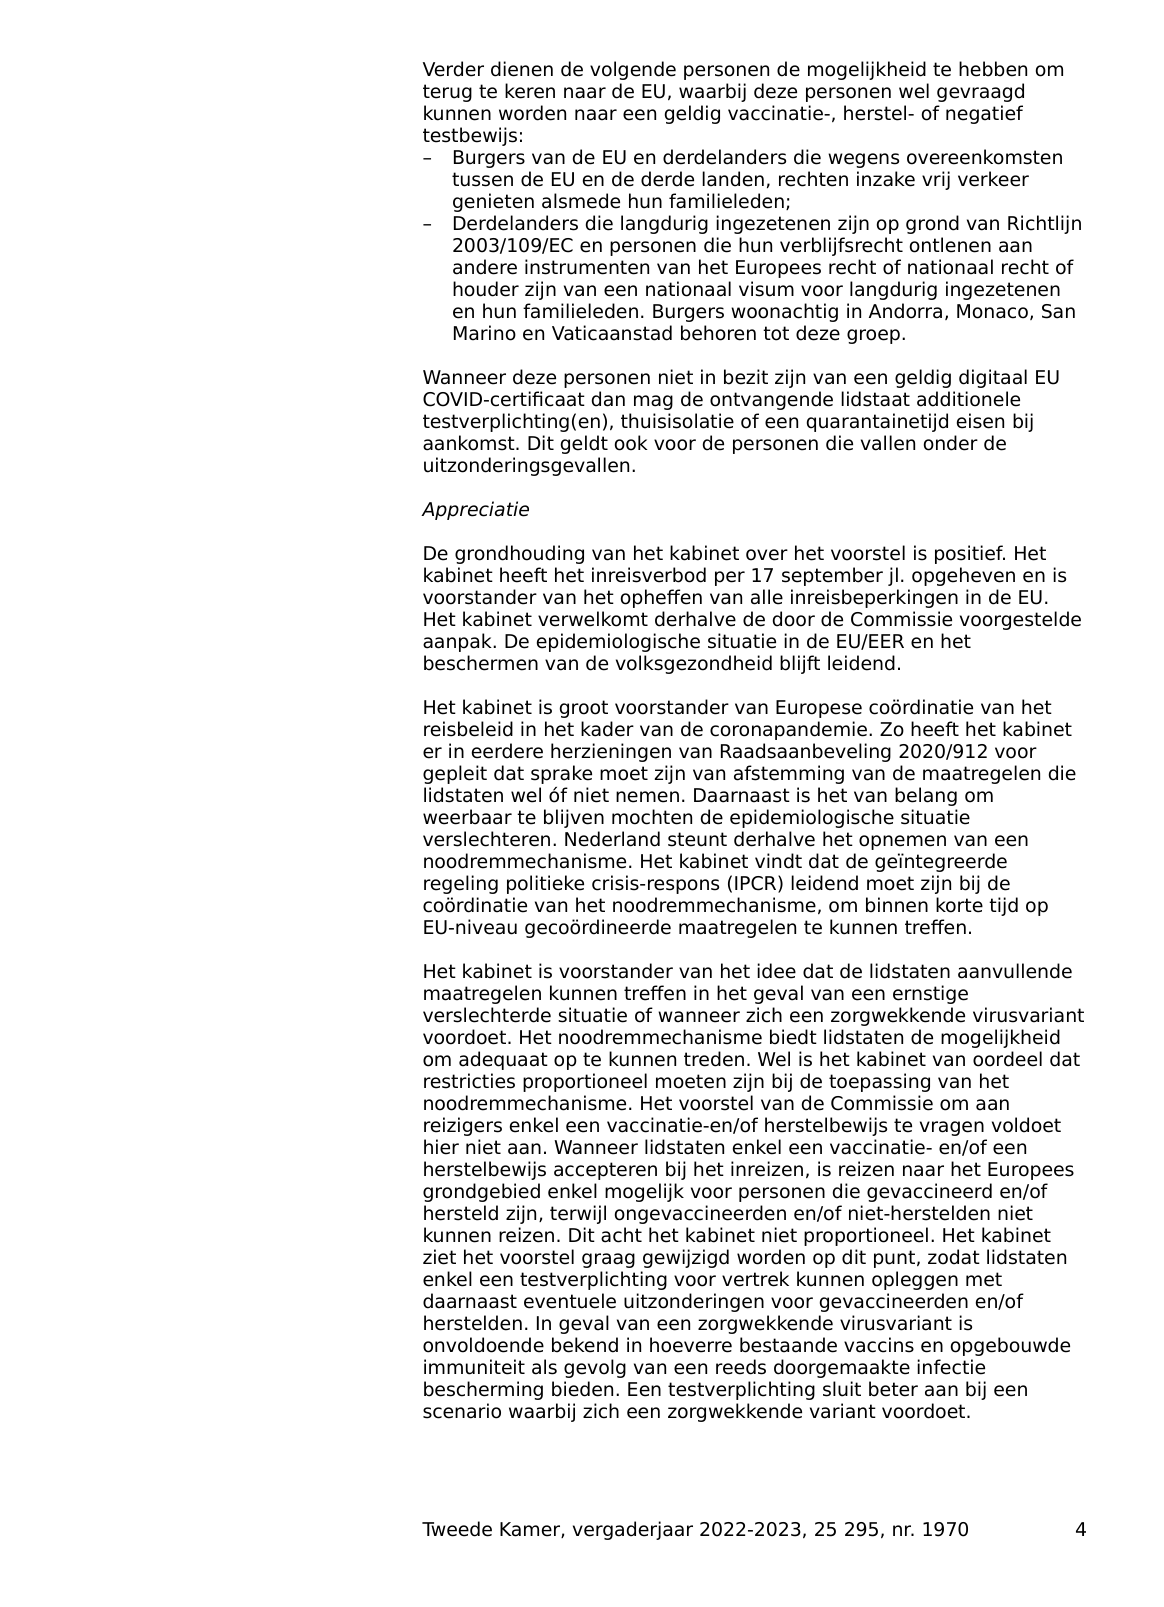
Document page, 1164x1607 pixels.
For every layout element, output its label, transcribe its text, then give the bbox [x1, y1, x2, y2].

text – Burgers van de EU en derdelanders die wegens overeenkomsten tussen de EU en de derde landen, rechten inzake vrij verkeer genieten alsmede hun familieleden; [422, 147, 1087, 213]
text – Derdelanders die langdurig ingezetenen zijn op grond van Richtlijn 2003/109/EC en personen die hun verblijfsrecht ontlenen aan andere instrumenten van het Europees recht of nationaal recht of houder zijn van een nationaal visum voor langdurig ingezetenen en hun familieleden. Burgers woonachtig in Andorra, Monaco, San Marino en Vaticaanstad behoren tot deze groep. [422, 213, 1087, 345]
text De grondhouding van het kabinet over het voorstel is positief. Het kabinet heeft het inreisverbod per 17 september jl. opgeheven en is voorstander van het opheffen van alle inreisbeperkingen in de EU. Het kabinet verwelkomt derhalve de door de Commissie voorgestelde aanpak. De epidemiologische situatie in de EU/EER en het beschermen van de volksgezondheid blijft leidend. [422, 543, 1087, 675]
text Het kabinet is groot voorstander van Europese coördinatie van het reisbeleid in het kader van de coronapandemie. Zo heeft het kabinet er in eerdere herzieningen van Raadsaanbeveling 2020/912 voor gepleit dat sprake moet zijn van afstemming van de maatregelen die lidstaten wel óf niet nemen. Daarnaast is het van belang om weerbaar te blijven mochten de epidemiologische situatie verslechteren. Nederland steunt derhalve het opnemen van een noodremmechanisme. Het kabinet vindt dat de geïntegreerde regeling politieke crisis-respons (IPCR) leidend moet zijn bij de coördinatie van het noodremmechanisme, om binnen korte tijd op EU-niveau gecoördineerde maatregelen te kunnen treffen. [422, 697, 1087, 939]
text Het kabinet is voorstander van het idee dat de lidstaten aanvullende maatregelen kunnen treffen in het geval van een ernstige verslechterde situatie of wanneer zich een zorgwekkende virusvariant voordoet. Het noodremmechanisme biedt lidstaten de mogelijkheid om adequaat op te kunnen treden. Wel is het kabinet van oordeel dat restricties proportioneel moeten zijn bij de toepassing van het noodremmechanisme. Het voorstel van de Commissie om aan reizigers enkel een vaccinatie-en/of herstelbewijs te vragen voldoet hier niet aan. Wanneer lidstaten enkel een vaccinatie- en/of een herstelbewijs accepteren bij het inreizen, is reizen naar het Europees grondgebied enkel mogelijk voor personen die gevaccineerd en/of hersteld zijn, terwijl ongevaccineerden en/of niet-herstelden niet kunnen reizen. Dit acht het kabinet niet proportioneel. Het kabinet ziet het voorstel graag gewijzigd worden op dit punt, zodat lidstaten enkel een testverplichting voor vertrek kunnen opleggen met daarnaast eventuele uitzonderingen voor gevaccineerden en/of herstelden. In geval van een zorgwekkende virusvariant is onvoldoende bekend in hoeverre bestaande vaccins en opgebouwde immuniteit als gevolg van een reeds doorgemaakte infectie bescherming bieden. Een testverplichting sluit beter aan bij een scenario waarbij zich een zorgwekkende variant voordoet. [422, 961, 1087, 1423]
text Wanneer deze personen niet in bezit zijn van een geldig digitaal EU COVID-certificaat dan mag de ontvangende lidstaat additionele testverplichting(en), thuisisolatie of een quarantainetijd eisen bij aankomst. Dit geldt ook voor de personen die vallen onder de uitzonderingsgevallen. [422, 367, 1087, 477]
text Verder dienen de volgende personen de mogelijkheid te hebben om terug te keren naar de EU, waarbij deze personen wel gevraagd kunnen worden naar een geldig vaccinatie-, herstel- of negatief testbewijs: [422, 59, 1087, 147]
subtitle Appreciatie [422, 499, 1087, 521]
